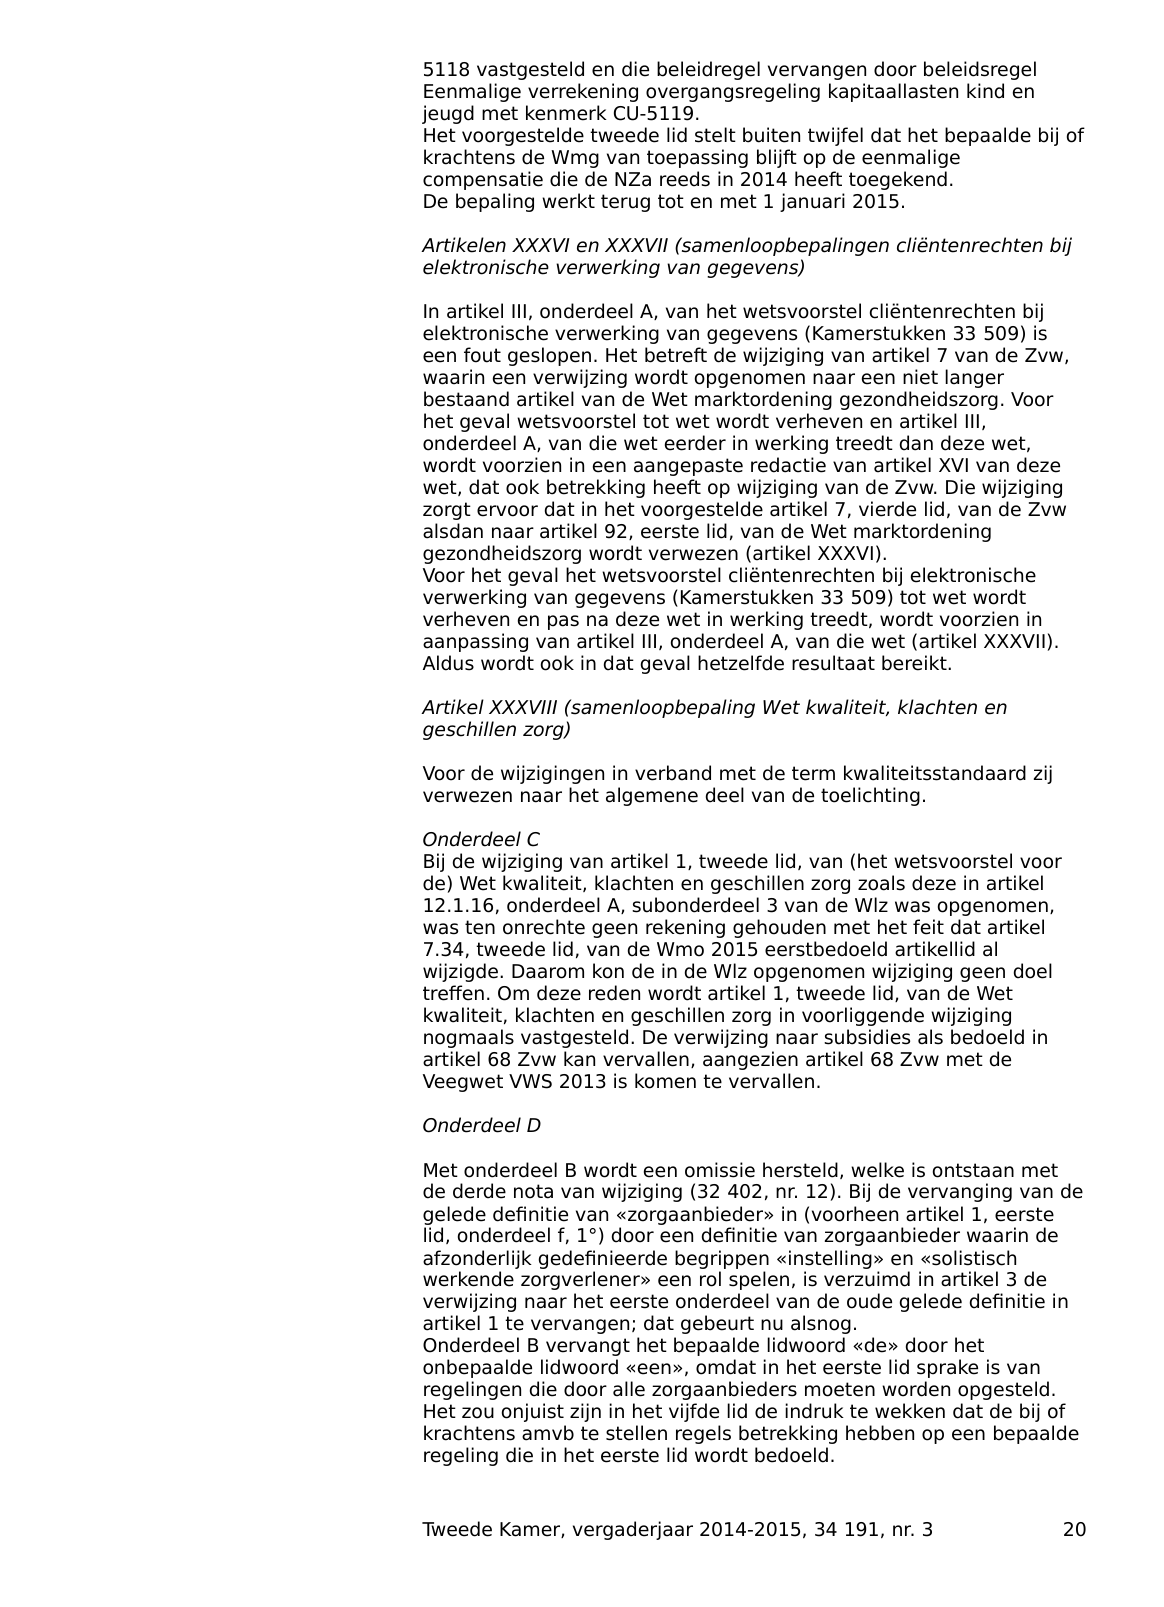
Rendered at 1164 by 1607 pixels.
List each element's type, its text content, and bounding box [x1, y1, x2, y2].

text Bij de wijziging van artikel 1, tweede lid, van (het wetsvoorstel voor de) Wet kwaliteit, klachten en geschillen zorg zoals deze in artikel 12.1.16, onderdeel A, subonderdeel 3 van de Wlz was opgenomen, was ten onrechte geen rekening gehouden met het feit dat artikel 7.34, tweede lid, van de Wmo 2015 eerstbedoeld artikellid al wijzigde. Daarom kon de in de Wlz opgenomen wijziging geen doel treffen. Om deze reden wordt artikel 1, tweede lid, van de Wet kwaliteit, klachten en geschillen zorg in voorliggende wijziging nogmaals vastgesteld. De verwijzing naar subsidies als bedoeld in artikel 68 Zvw kan vervallen, aangezien artikel 68 Zvw met de Veegwet VWS 2013 is komen te vervallen. [422, 851, 1087, 1093]
subtitle Onderdeel C [422, 829, 1087, 851]
text De bepaling werkt terug tot en met 1 januari 2015. [422, 191, 1087, 213]
text Met onderdeel B wordt een omissie hersteld, welke is ontstaan met de derde nota van wijziging (32 402, nr. 12). Bij de vervanging van de gelede definitie van «zorgaanbieder» in (voorheen artikel 1, eerste lid, onderdeel f, 1°) door een definitie van zorgaanbieder waarin de afzonderlijk gedefinieerde begrippen «instelling» en «solistisch werkende zorgverlener» een rol spelen, is verzuimd in artikel 3 de verwijzing naar het eerste onderdeel van de oude gelede definitie in artikel 1 te vervangen; dat gebeurt nu alsnog. [422, 1159, 1087, 1335]
subtitle Artikelen XXXVI en XXXVII (samenloopbepalingen cliëntenrechten bij elektronische verwerking van gegevens) [422, 235, 1087, 279]
text 5118 vastgesteld en die beleidregel vervangen door beleidsregel Eenmalige verrekening overgangsregeling kapitaallasten kind en jeugd met kenmerk CU-5119. [422, 59, 1087, 125]
text In artikel III, onderdeel A, van het wetsvoorstel cliëntenrechten bij elektronische verwerking van gegevens (Kamerstukken 33 509) is een fout geslopen. Het betreft de wijziging van artikel 7 van de Zvw, waarin een verwijzing wordt opgenomen naar een niet langer bestaand artikel van de Wet marktordening gezondheidszorg. Voor het geval wetsvoorstel tot wet wordt verheven en artikel III, onderdeel A, van die wet eerder in werking treedt dan deze wet, wordt voorzien in een aangepaste redactie van artikel XVI van deze wet, dat ook betrekking heeft op wijziging van de Zvw. Die wijziging zorgt ervoor dat in het voorgestelde artikel 7, vierde lid, van de Zvw alsdan naar artikel 92, eerste lid, van de Wet marktordening gezondheidszorg wordt verwezen (artikel XXXVI). [422, 301, 1087, 565]
text Onderdeel B vervangt het bepaalde lidwoord «de» door het onbepaalde lidwoord «een», omdat in het eerste lid sprake is van regelingen die door alle zorgaanbieders moeten worden opgesteld. Het zou onjuist zijn in het vijfde lid de indruk te wekken dat de bij of krachtens amvb te stellen regels betrekking hebben op een bepaalde regeling die in het eerste lid wordt bedoeld. [422, 1335, 1087, 1467]
text Voor het geval het wetsvoorstel cliëntenrechten bij elektronische verwerking van gegevens (Kamerstukken 33 509) tot wet wordt verheven en pas na deze wet in werking treedt, wordt voorzien in aanpassing van artikel III, onderdeel A, van die wet (artikel XXXVII). Aldus wordt ook in dat geval hetzelfde resultaat bereikt. [422, 565, 1087, 675]
text Voor de wijzigingen in verband met de term kwaliteitsstandaard zij verwezen naar het algemene deel van de toelichting. [422, 763, 1087, 807]
subtitle Onderdeel D [422, 1115, 1087, 1137]
text Het voorgestelde tweede lid stelt buiten twijfel dat het bepaalde bij of krachtens de Wmg van toepassing blijft op de eenmalige compensatie die de NZa reeds in 2014 heeft toegekend. [422, 125, 1087, 191]
subtitle Artikel XXXVIII (samenloopbepaling Wet kwaliteit, klachten en geschillen zorg) [422, 697, 1087, 741]
